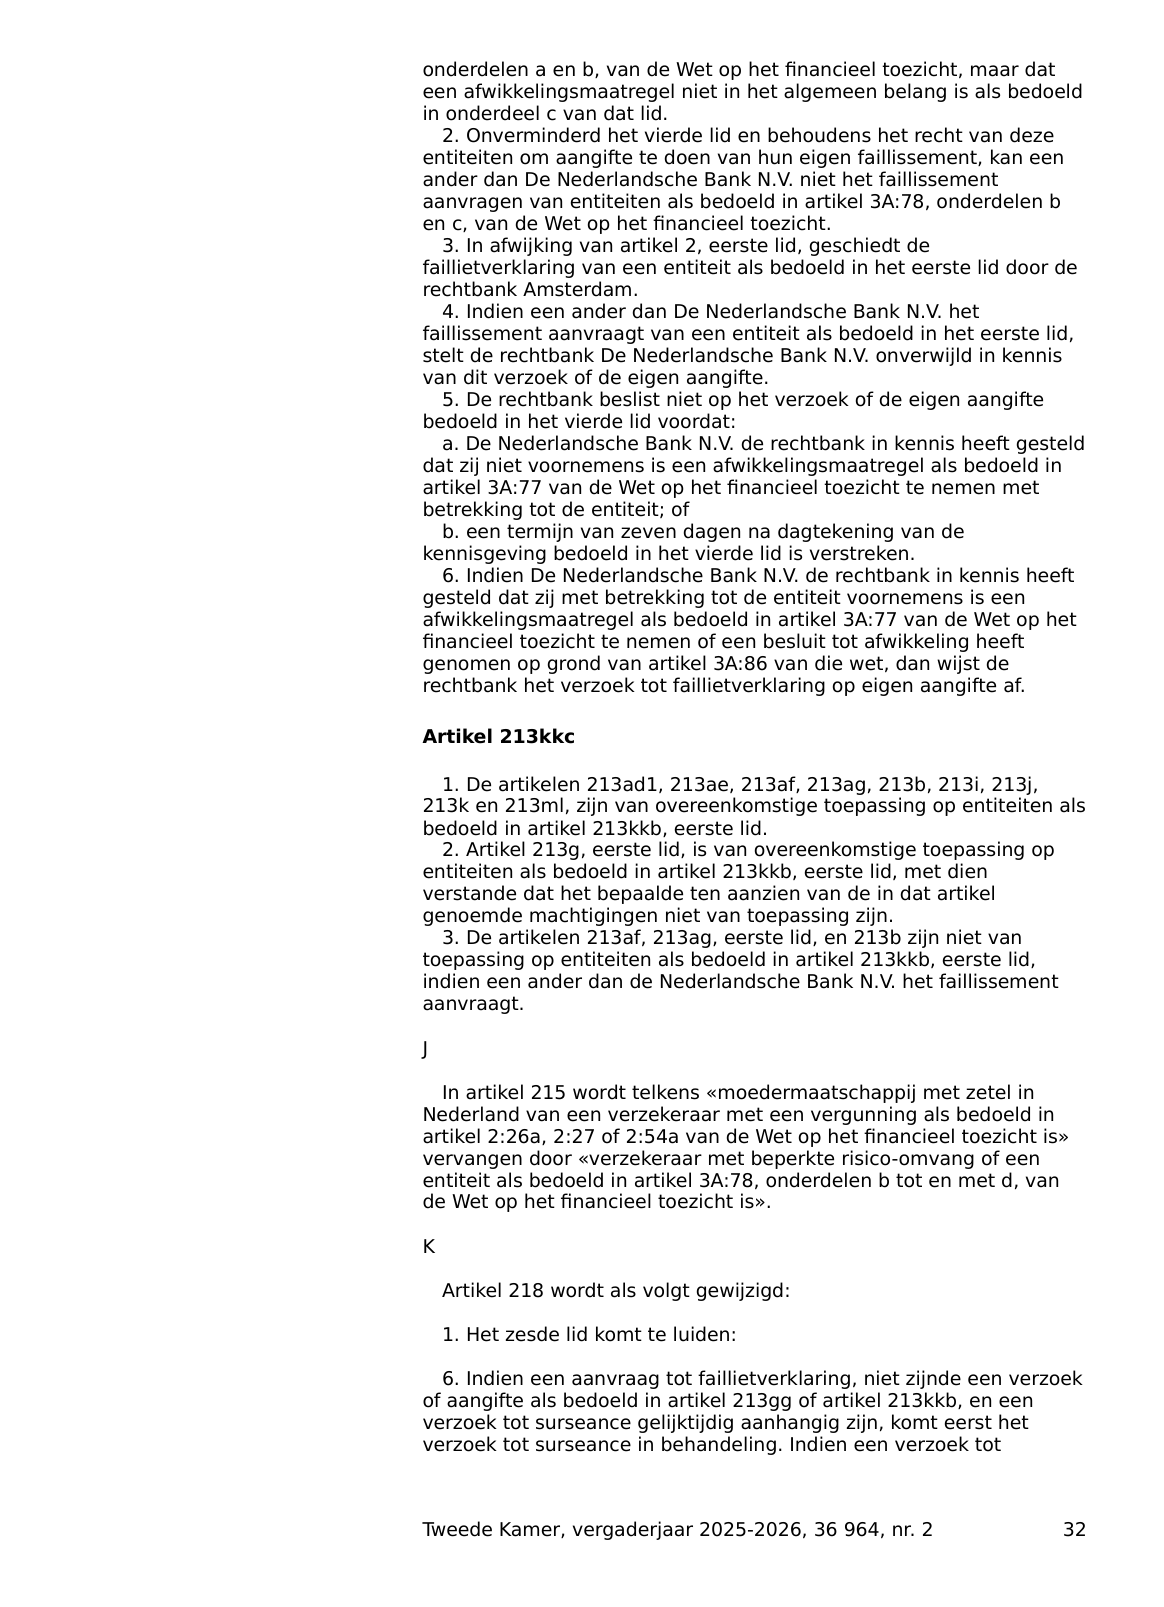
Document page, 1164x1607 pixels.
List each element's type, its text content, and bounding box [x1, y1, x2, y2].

text 1. De artikelen 213ad1, 213ae, 213af, 213ag, 213b, 213i, 213j, 213k en 213ml, zijn van overeenkomstige toepassing op entiteiten als bedoeld in artikel 213kkb, eerste lid. [422, 773, 1087, 839]
text 3. De artikelen 213af, 213ag, eerste lid, en 213b zijn niet van toepassing op entiteiten als bedoeld in artikel 213kkb, eerste lid, indien een ander dan de Nederlandsche Bank N.V. het faillissement aanvraagt. [422, 927, 1087, 1015]
text In artikel 215 wordt telkens «moedermaatschappij met zetel in Nederland van een verzekeraar met een vergunning als bedoeld in artikel 2:26a, 2:27 of 2:54a van de Wet op het financieel toezicht is» vervangen door «verzekeraar met beperkte risico-omvang of een entiteit als bedoeld in artikel 3A:78, onderdelen b tot en met d, van de Wet op het financieel toezicht is». [422, 1082, 1087, 1213]
text 1. Het zesde lid komt te luiden: [422, 1324, 1087, 1346]
text b. een termijn van zeven dagen na dagtekening van de kennisgeving bedoeld in het vierde lid is verstreken. [422, 521, 1087, 564]
subtitle Artikel 213kkc [422, 726, 1087, 748]
text 2. Artikel 213g, eerste lid, is van overeenkomstige toepassing op entiteiten als bedoeld in artikel 213kkb, eerste lid, met dien verstande dat het bepaalde ten aanzien van de in dat artikel genoemde machtigingen niet van toepassing zijn. [422, 839, 1087, 927]
text 2. Onverminderd het vierde lid en behoudens het recht van deze entiteiten om aangifte te doen van hun eigen faillissement, kan een ander dan De Nederlandsche Bank N.V. niet het faillissement aanvragen van entiteiten als bedoeld in artikel 3A:78, onderdelen b en c, van de Wet op het financieel toezicht. [422, 125, 1087, 235]
text 4. Indien een ander dan De Nederlandsche Bank N.V. het faillissement aanvraagt van een entiteit als bedoeld in het eerste lid, stelt de rechtbank De Nederlandsche Bank N.V. onverwijld in kennis van dit verzoek of de eigen aangifte. [422, 301, 1087, 389]
text a. De Nederlandsche Bank N.V. de rechtbank in kennis heeft gesteld dat zij niet voornemens is een afwikkelingsmaatregel als bedoeld in artikel 3A:77 van de Wet op het financieel toezicht te nemen met betrekking tot de entiteit; of [422, 433, 1087, 521]
text 3. In afwijking van artikel 2, eerste lid, geschiedt de faillietverklaring van een entiteit als bedoeld in het eerste lid door de rechtbank Amsterdam. [422, 235, 1087, 301]
text J [422, 1037, 1087, 1059]
text K [422, 1236, 1087, 1258]
text Artikel 218 wordt als volgt gewijzigd: [422, 1280, 1087, 1302]
text 6. Indien De Nederlandsche Bank N.V. de rechtbank in kennis heeft gesteld dat zij met betrekking tot de entiteit voornemens is een afwikkelingsmaatregel als bedoeld in artikel 3A:77 van de Wet op het financieel toezicht te nemen of een besluit tot afwikkeling heeft genomen op grond van artikel 3A:86 van die wet, dan wijst de rechtbank het verzoek tot faillietverklaring op eigen aangifte af. [422, 564, 1087, 696]
text 5. De rechtbank beslist niet op het verzoek of de eigen aangifte bedoeld in het vierde lid voordat: [422, 389, 1087, 433]
text onderdelen a en b, van de Wet op het financieel toezicht, maar dat een afwikkelingsmaatregel niet in het algemeen belang is als bedoeld in onderdeel c van dat lid. [422, 59, 1087, 125]
text 6. Indien een aanvraag tot faillietverklaring, niet zijnde een verzoek of aangifte als bedoeld in artikel 213gg of artikel 213kkb, en een verzoek tot surseance gelijktijdig aanhangig zijn, komt eerst het verzoek tot surseance in behandeling. Indien een verzoek tot [422, 1368, 1087, 1456]
